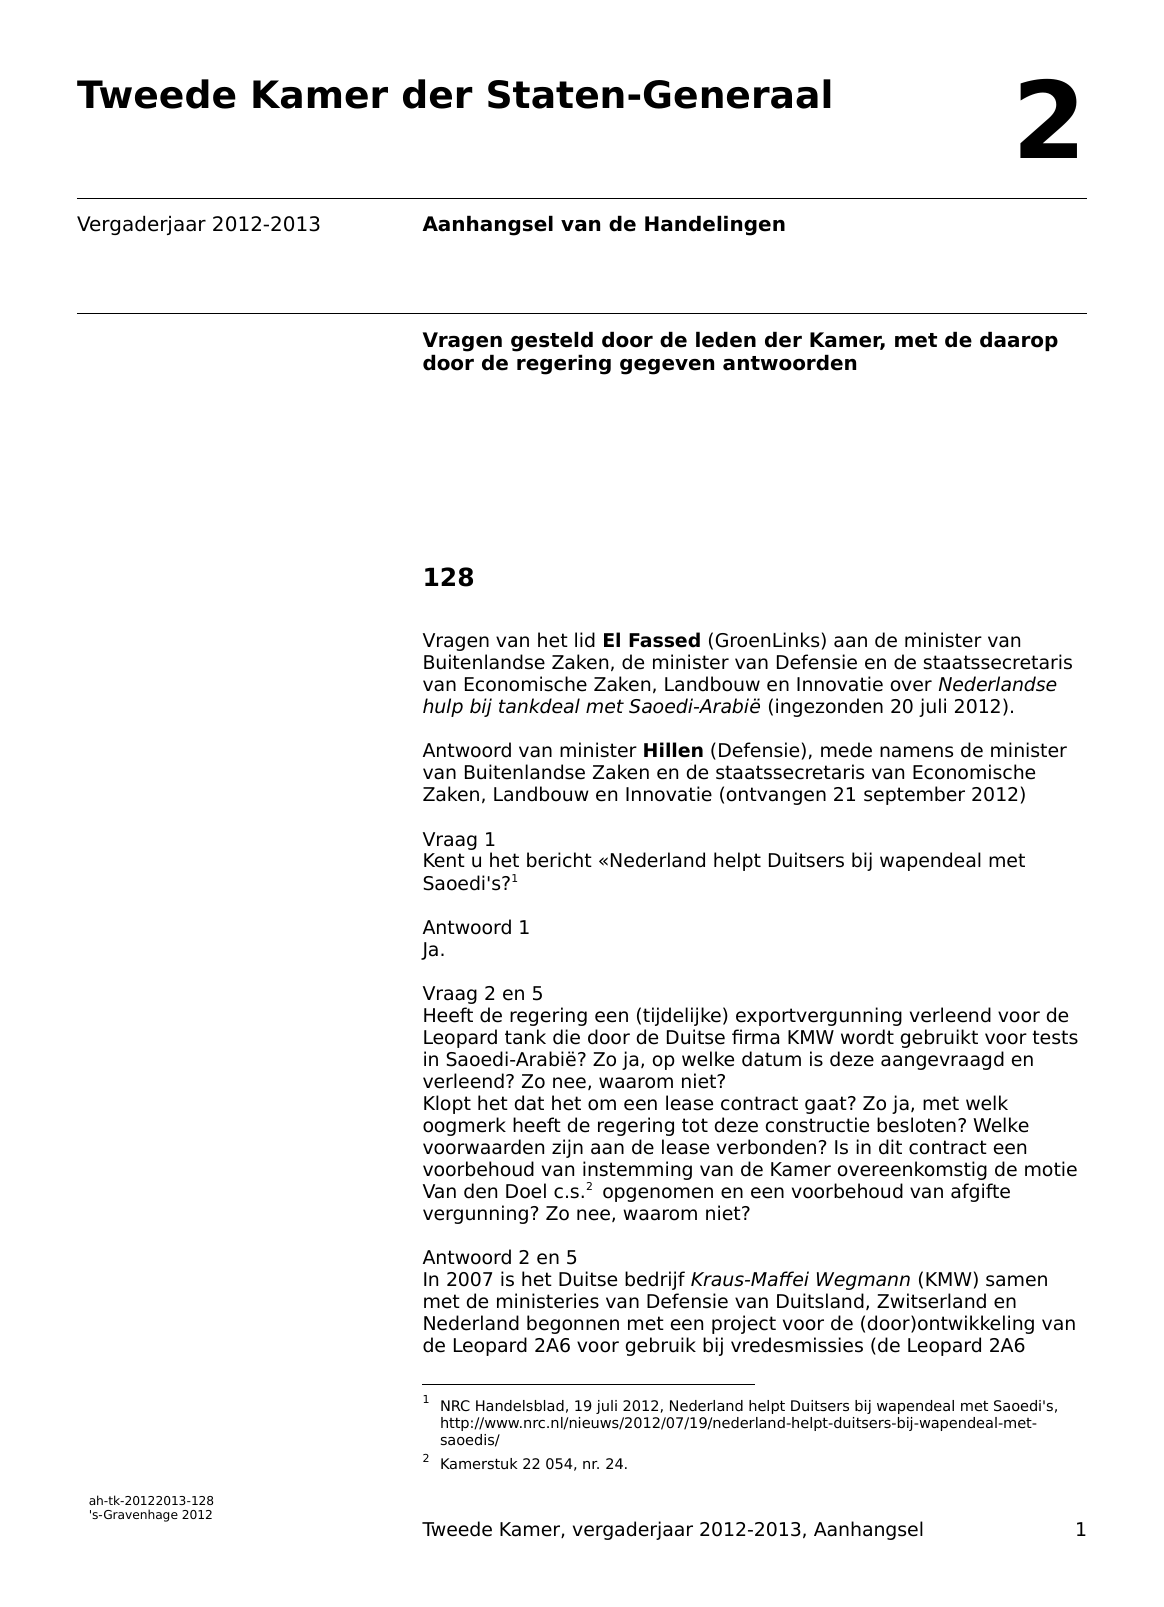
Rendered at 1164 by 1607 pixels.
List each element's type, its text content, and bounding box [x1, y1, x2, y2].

text Kent u het bericht «Nederland helpt Duitsers bij wapendeal met Saoedi's? [422, 850, 1087, 894]
text ah-tk-20122013-128 [88, 1494, 323, 1508]
text Klopt het dat het om een lease contract gaat? Zo ja, met welk oogmerk heeft de regering tot deze constructie besloten? Welke voorwaarden zijn aan de lease verbonden? Is in dit contract een voorbehoud van instemming van de Kamer overeenkomstig de motie Van den Doel c.s. opgenomen en een voorbehoud van afgifte vergunning? Zo nee, waarom niet? [422, 1093, 1087, 1224]
text Vraag 2 en 5 [422, 983, 1087, 1005]
text Antwoord van minister Hillen (Defensie), mede namens de minister van Buitenlandse Zaken en de staatssecretaris van Economische Zaken, Landbouw en Innovatie (ontvangen 21 september 2012) [422, 740, 1087, 806]
text Ja. [422, 938, 1087, 961]
text In 2007 is het Duitse bedrijf Kraus-Maffei Wegmann (KMW) samen met de ministeries van Defensie van Duitsland, Zwitserland en Nederland begonnen met een project voor de (door)ontwikkeling van de Leopard 2A6 voor gebruik bij vredesmissies (de Leopard 2A6 [422, 1269, 1087, 1357]
table_header 2 [886, 59, 1087, 198]
text 128 [422, 563, 1087, 592]
table_cell Vergaderjaar 2012-2013 [77, 199, 422, 313]
text Vragen van het lid El Fassed (GroenLinks) aan de minister van Buitenlandse Zaken, de minister van Defensie en de staatssecretaris van Economische Zaken, Landbouw en Innovatie over Nederlandse hulp bij tankdeal met Saoedi-Arabië (ingezonden 20 juli 2012). [422, 630, 1087, 718]
text Kamerstuk 22 054, nr. 24. [422, 1452, 1087, 1474]
text NRC Handelsblad, 19 juli 2012, Nederland helpt Duitsers bij wapendeal met Saoedi's, http://www.nrc.nl/nieuws/2012/07/19/nederland-helpt-duitsers-bij-wapendeal-met-saoedis/ [422, 1393, 1087, 1449]
text Vraag 1 [422, 828, 1087, 850]
text Heeft de regering een (tijdelijke) exportvergunning verleend voor de Leopard tank die door de Duitse firma KMW wordt gebruikt voor tests in Saoedi-Arabië? Zo ja, op welke datum is deze aangevraagd en verleend? Zo nee, waarom niet? [422, 1005, 1087, 1093]
text 's-Gravenhage 2012 [88, 1508, 323, 1522]
table_header Tweede Kamer der Staten-Generaal [77, 59, 886, 198]
table_cell Vragen gesteld door de leden der Kamer, met de daarop door de regering gegeven antwoorden [422, 314, 1087, 375]
table_cell [77, 314, 422, 375]
table_cell Aanhangsel van de Handelingen [422, 199, 1087, 313]
text Antwoord 1 [422, 917, 1087, 938]
text Antwoord 2 en 5 [422, 1247, 1087, 1269]
